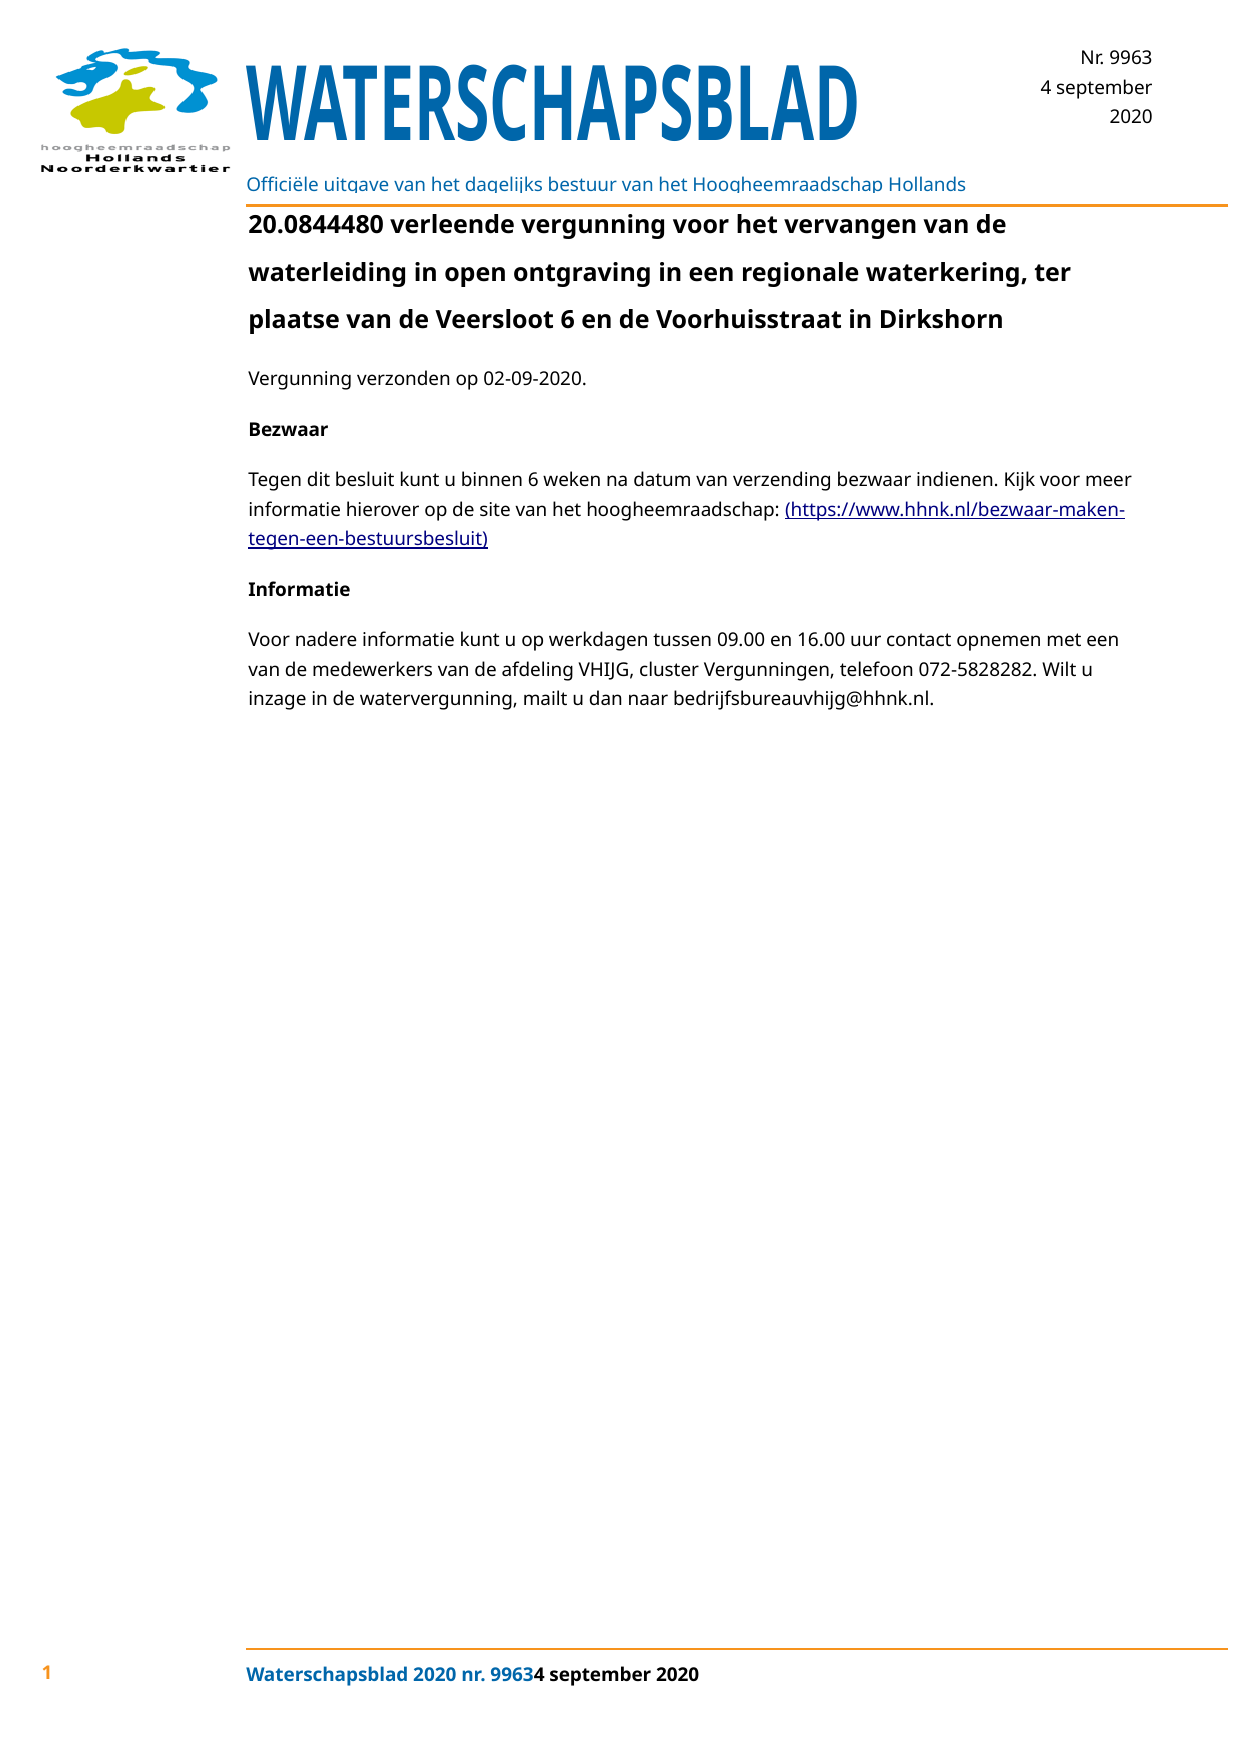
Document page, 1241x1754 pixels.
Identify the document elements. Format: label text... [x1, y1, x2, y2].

text 20.0844480 verleende vergunning voor het vervangen van de waterleiding in open ontgraving in een regionale waterkering, ter plaatse van de Veersloot 6 en de Voorhuisstraat in Dirkshorn [248, 207, 1152, 336]
text Voor nadere informatie kunt u op werkdagen tussen 09.00 en 16.00 uur contact opnemen met een van de medewerkers van de afdeling VHIJG, cluster Vergunningen, telefoon 072-5828282. Wilt u inzage in de watervergunning, mailt u dan naar bedrijfsbureauvhijg@hhnk.nl. [248, 626, 1152, 711]
text Bezwaar [248, 416, 1152, 442]
text Vergunning verzonden op 02-09-2020. [248, 366, 1152, 391]
picture [41, 47, 231, 172]
text Informatie [248, 576, 1152, 602]
text Tegen dit besluit kunt u binnen 6 weken na datum van verzending bezwaar indienen. Kijk voor meer informatie hierover op de site van het hoogheemraadschap: (https://www.hhnk.nl/bezwaar-maken-tegen-een-bestuursbesluit) [248, 466, 1152, 551]
